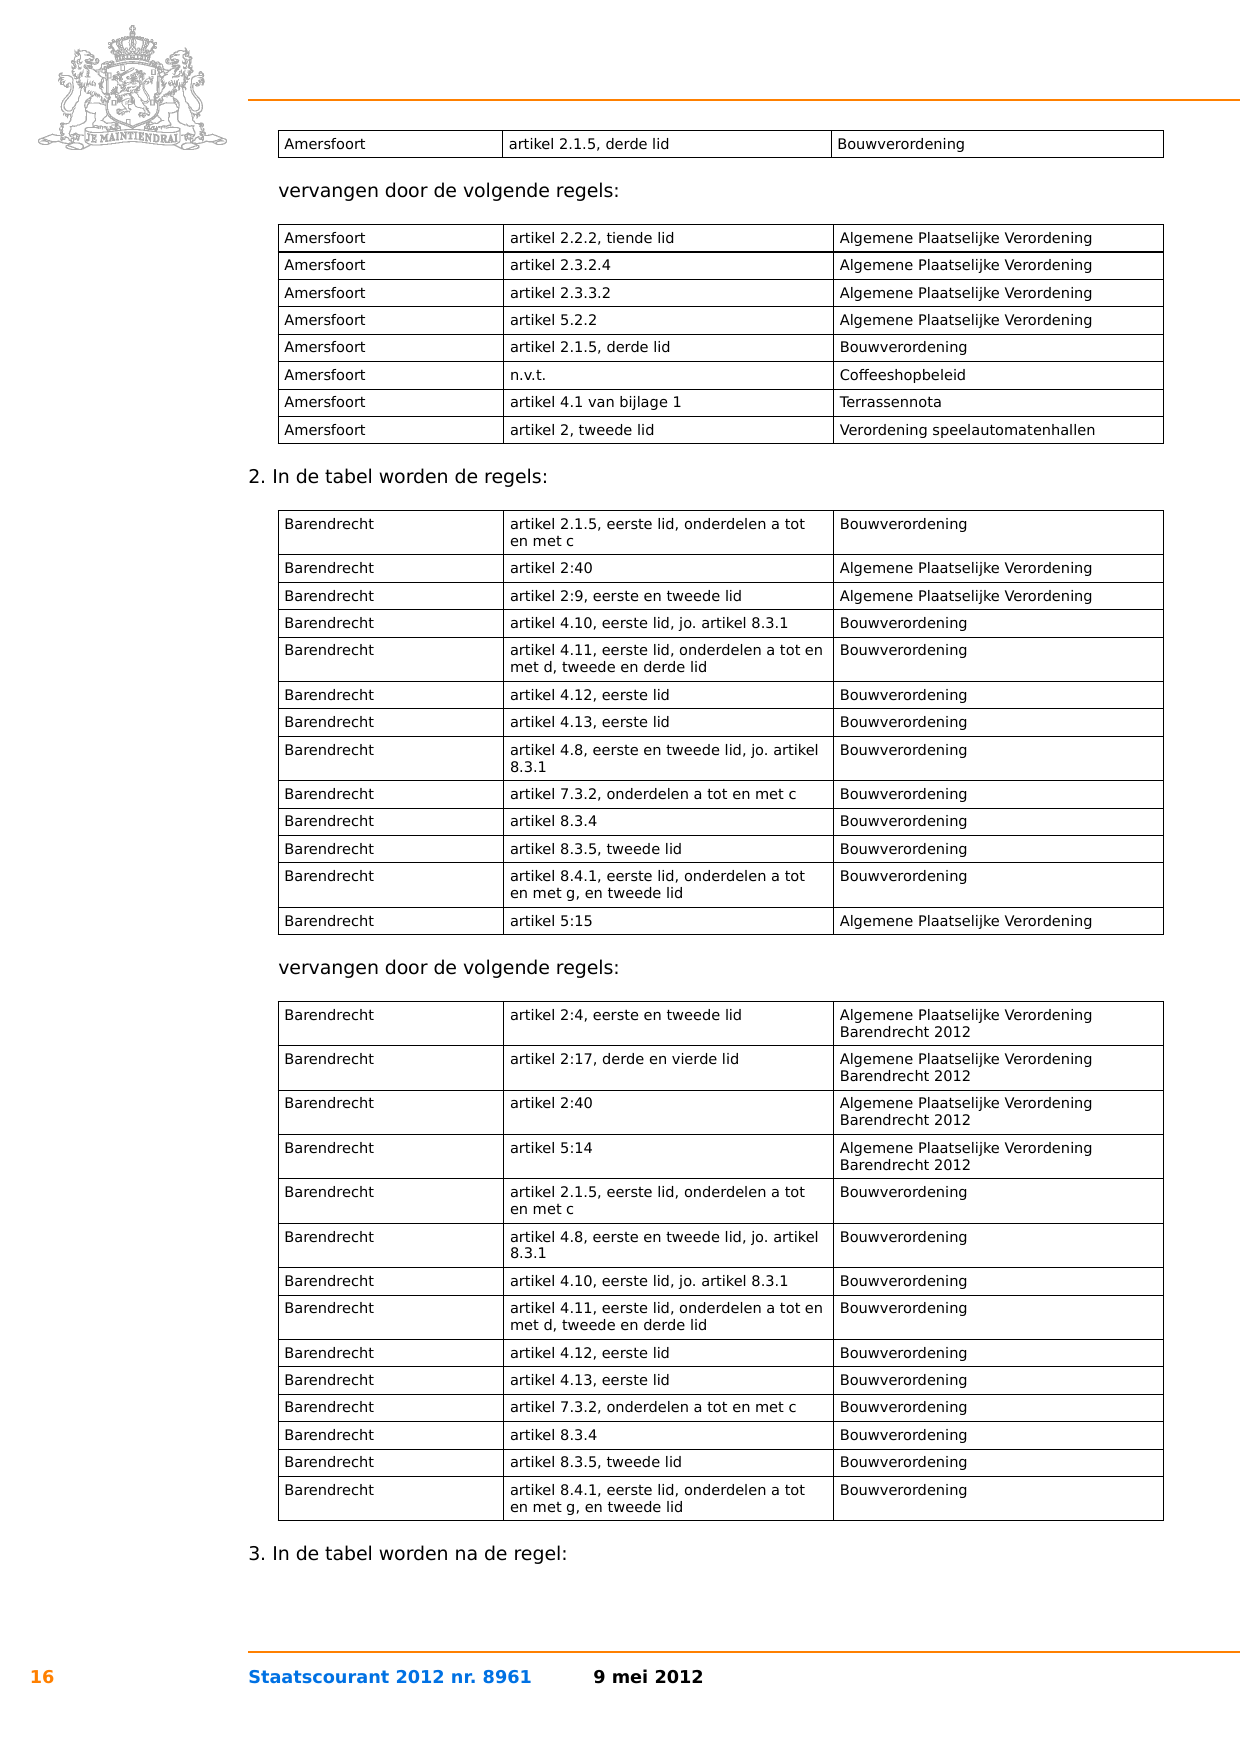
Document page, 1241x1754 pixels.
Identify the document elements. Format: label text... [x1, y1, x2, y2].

table_cell Barendrecht [279, 638, 503, 681]
table_cell Bouwverordening [832, 131, 1163, 157]
table_cell Barendrecht [279, 908, 503, 934]
table_cell Bouwverordening [834, 1395, 1163, 1421]
table_cell artikel 2.1.5, derde lid [504, 335, 833, 361]
table_cell Bouwverordening [834, 682, 1163, 708]
table_cell Bouwverordening [834, 1340, 1163, 1366]
table_cell artikel 4.11, eerste lid, onderdelen a tot en met d, tweede en derde lid [504, 1296, 833, 1339]
table_cell Barendrecht [279, 1268, 503, 1294]
table_cell Barendrecht [279, 781, 503, 807]
table_cell Algemene Plaatselijke Verordening [834, 280, 1163, 306]
table_cell artikel 2, tweede lid [504, 417, 833, 443]
table_cell Bouwverordening [834, 1450, 1163, 1476]
table_cell artikel 4.10, eerste lid, jo. artikel 8.3.1 [504, 1268, 833, 1294]
table_cell artikel 2:17, derde en vierde lid [504, 1046, 833, 1089]
text 2. In de tabel worden de regels: [248, 466, 1163, 488]
table_cell Bouwverordening [834, 1367, 1163, 1394]
table_cell artikel 4.10, eerste lid, jo. artikel 8.3.1 [504, 610, 833, 637]
table_cell Barendrecht [279, 1395, 503, 1421]
table_cell Amersfoort [279, 390, 503, 416]
table_cell Bouwverordening [834, 1422, 1163, 1448]
table_cell Bouwverordening [834, 638, 1163, 681]
table_cell Bouwverordening [834, 863, 1163, 907]
table_cell artikel 4.13, eerste lid [504, 1367, 833, 1394]
table_cell artikel 5:14 [504, 1135, 833, 1178]
table_cell Amersfoort [279, 131, 502, 157]
table_cell Bouwverordening [834, 737, 1163, 780]
table_cell Algemene Plaatselijke Verordening [834, 908, 1163, 934]
table_cell artikel 2.1.5, derde lid [503, 131, 831, 157]
table_cell Bouwverordening [834, 836, 1163, 862]
table_cell Bouwverordening [834, 335, 1163, 361]
table_cell Amersfoort [279, 280, 503, 306]
table_cell artikel 7.3.2, onderdelen a tot en met c [504, 1395, 833, 1421]
table_cell Barendrecht [279, 1091, 503, 1134]
table_cell artikel 8.3.4 [504, 809, 833, 835]
picture [38, 25, 227, 150]
table_cell artikel 8.4.1, eerste lid, onderdelen a tot en met g, en tweede lid [504, 1477, 833, 1520]
table_cell Algemene Plaatselijke Verordening [834, 583, 1163, 609]
text vervangen door de volgende regels: [278, 957, 1163, 979]
table_cell Barendrecht [279, 809, 503, 835]
table_cell Coffeeshopbeleid [834, 362, 1163, 388]
table_cell Barendrecht [279, 1340, 503, 1366]
table_cell Bouwverordening [834, 1296, 1163, 1339]
table_cell artikel 8.4.1, eerste lid, onderdelen a tot en met g, en tweede lid [504, 863, 833, 907]
table_cell Algemene Plaatselijke Verordening [834, 253, 1163, 279]
table_cell Barendrecht [279, 1046, 503, 1089]
table_cell artikel 2.3.3.2 [504, 280, 833, 306]
table_cell Amersfoort [279, 307, 503, 334]
table_cell Bouwverordening [834, 781, 1163, 807]
table_cell n.v.t. [504, 362, 833, 388]
table_cell Bouwverordening [834, 1179, 1163, 1223]
table_cell artikel 2.1.5, eerste lid, onderdelen a tot en met c [504, 1179, 833, 1223]
table_cell Barendrecht [279, 1135, 503, 1178]
table_cell Barendrecht [279, 737, 503, 780]
table_cell Barendrecht [279, 682, 503, 708]
table_cell Barendrecht [279, 1296, 503, 1339]
table_cell Barendrecht [279, 555, 503, 582]
table_cell artikel 2:40 [504, 555, 833, 582]
table_cell Bouwverordening [834, 809, 1163, 835]
table_header Barendrecht [279, 511, 503, 554]
table_cell artikel 8.3.5, tweede lid [504, 1450, 833, 1476]
table_cell artikel 4.11, eerste lid, onderdelen a tot en met d, tweede en derde lid [504, 638, 833, 681]
table_cell Bouwverordening [834, 1477, 1163, 1520]
table_cell Amersfoort [279, 362, 503, 388]
table_cell artikel 4.8, eerste en tweede lid, jo. artikel 8.3.1 [504, 1224, 833, 1267]
table_cell Barendrecht [279, 1179, 503, 1223]
table_header Algemene Plaatselijke Verordening Barendrecht 2012 [834, 1002, 1163, 1045]
table_header Amersfoort [279, 225, 503, 251]
table_cell Barendrecht [279, 1450, 503, 1476]
table_cell Barendrecht [279, 709, 503, 736]
table_cell Verordening speelautomatenhallen [834, 417, 1163, 443]
table_cell Barendrecht [279, 836, 503, 862]
table_cell Algemene Plaatselijke Verordening [834, 555, 1163, 582]
table_cell Bouwverordening [834, 1268, 1163, 1294]
table_cell artikel 4.8, eerste en tweede lid, jo. artikel 8.3.1 [504, 737, 833, 780]
table_cell artikel 2:9, eerste en tweede lid [504, 583, 833, 609]
table_cell Terrassennota [834, 390, 1163, 416]
table_cell artikel 7.3.2, onderdelen a tot en met c [504, 781, 833, 807]
table_cell Barendrecht [279, 1477, 503, 1520]
table_cell artikel 4.13, eerste lid [504, 709, 833, 736]
table_cell artikel 2.3.2.4 [504, 253, 833, 279]
table_cell Amersfoort [279, 417, 503, 443]
table_cell Barendrecht [279, 863, 503, 907]
table_cell artikel 8.3.4 [504, 1422, 833, 1448]
table_cell Bouwverordening [834, 1224, 1163, 1267]
table_cell Algemene Plaatselijke Verordening Barendrecht 2012 [834, 1091, 1163, 1134]
table_cell Amersfoort [279, 253, 503, 279]
table_header Barendrecht [279, 1002, 503, 1045]
table_cell Barendrecht [279, 1367, 503, 1394]
table_cell Bouwverordening [834, 709, 1163, 736]
table_header artikel 2:4, eerste en tweede lid [504, 1002, 833, 1045]
table_cell artikel 5:15 [504, 908, 833, 934]
table_cell Bouwverordening [834, 610, 1163, 637]
table_cell Algemene Plaatselijke Verordening Barendrecht 2012 [834, 1135, 1163, 1178]
table_cell Barendrecht [279, 610, 503, 637]
text vervangen door de volgende regels: [278, 180, 1163, 202]
table_cell Algemene Plaatselijke Verordening [834, 307, 1163, 334]
table_cell Algemene Plaatselijke Verordening Barendrecht 2012 [834, 1046, 1163, 1089]
text 3. In de tabel worden na de regel: [248, 1543, 1163, 1565]
table_cell artikel 5.2.2 [504, 307, 833, 334]
table_cell artikel 4.1 van bijlage 1 [504, 390, 833, 416]
table_header Algemene Plaatselijke Verordening [834, 225, 1163, 251]
table_cell artikel 4.12, eerste lid [504, 1340, 833, 1366]
table_cell Barendrecht [279, 583, 503, 609]
table_cell Barendrecht [279, 1422, 503, 1448]
table_cell artikel 2:40 [504, 1091, 833, 1134]
table_cell Barendrecht [279, 1224, 503, 1267]
table_header artikel 2.1.5, eerste lid, onderdelen a tot en met c [504, 511, 833, 554]
table_cell artikel 4.12, eerste lid [504, 682, 833, 708]
table_cell artikel 8.3.5, tweede lid [504, 836, 833, 862]
table_header Bouwverordening [834, 511, 1163, 554]
table_cell Amersfoort [279, 335, 503, 361]
table_header artikel 2.2.2, tiende lid [504, 225, 833, 251]
